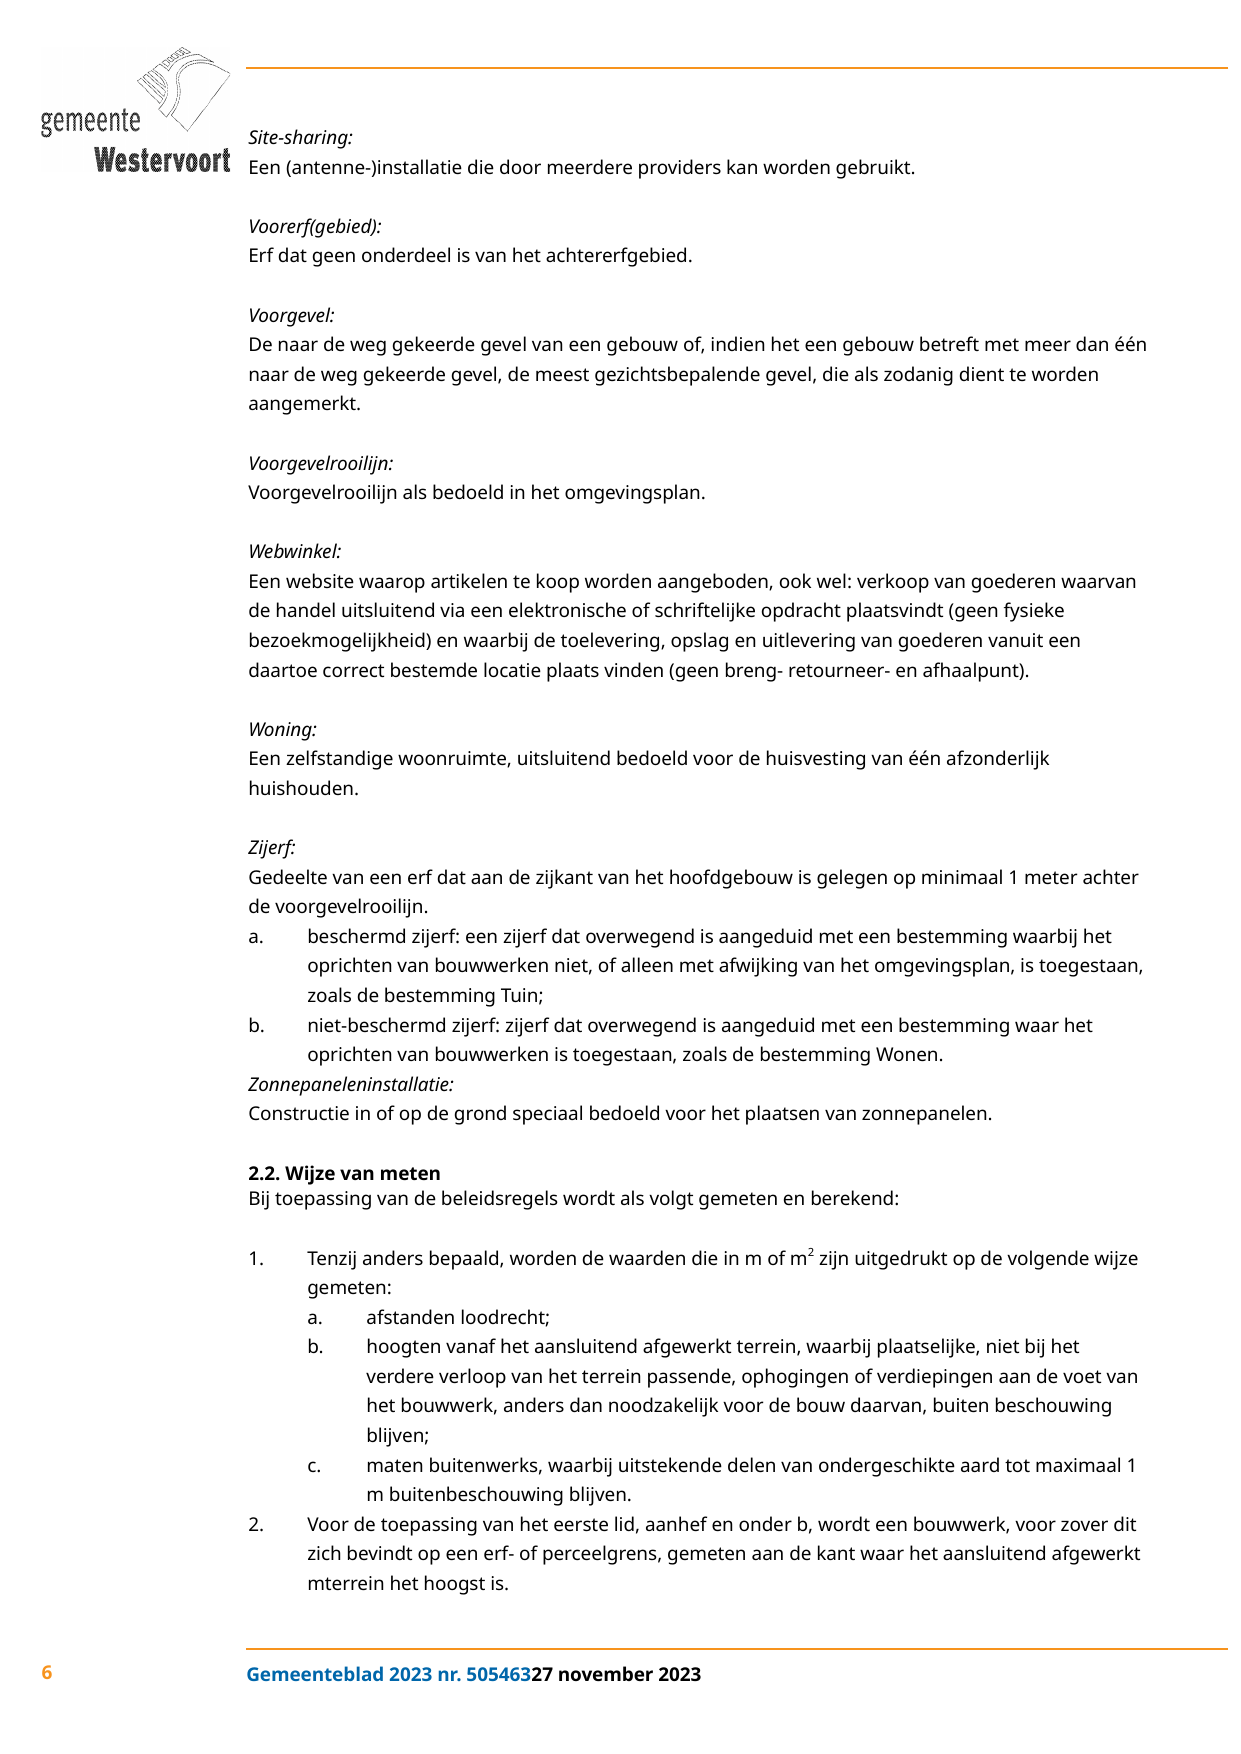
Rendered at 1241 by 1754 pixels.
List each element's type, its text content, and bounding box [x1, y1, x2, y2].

list maten buitenwerks, waarbij uitstekende delen van ondergeschikte aard tot maximaal 1 m buitenbeschouwing blijven. [307, 1452, 1152, 1507]
text Voorgevelrooilijn: [248, 450, 1152, 476]
text Webwinkel: [248, 538, 1152, 564]
text de voorgevelrooilijn. [248, 893, 1152, 919]
list niet-beschermd zijerf: zijerf dat overwegend is aangeduid met een bestemming waar het oprichten van bouwwerken is toegestaan, zoals de bestemming Wonen. [248, 1012, 1152, 1067]
text Voorerf(gebied): [248, 213, 1152, 239]
text Erf dat geen onderdeel is van het achtererfgebied. [248, 243, 1152, 268]
text Een website waarop artikelen te koop worden aangeboden, ook wel: verkoop van goederen waarvan de handel uitsluitend via een elektronische of schriftelijke opdracht plaatsvindt (geen fysieke bezoekmogelijkheid) en waarbij de toelevering, opslag en uitlevering van goederen vanuit een daartoe correct bestemde locatie plaats vinden (geen breng- retourneer- en afhaalpunt). [248, 568, 1152, 683]
text Site-sharing: [248, 124, 1152, 150]
text Gedeelte van een erf dat aan de zijkant van het hoofdgebouw is gelegen op minimaal 1 meter achter [248, 864, 1152, 890]
text Voorgevelrooilijn als bedoeld in het omgevingsplan. [248, 479, 1152, 505]
text Zonnepaneleninstallatie: [248, 1071, 1152, 1097]
text 2.2. Wijze van meten [248, 1160, 1152, 1186]
text Bij toepassing van de beleidsregels wordt als volgt gemeten en berekend: [248, 1186, 1152, 1211]
text Voorgevel: [248, 302, 1152, 328]
text De naar de weg gekeerde gevel van een gebouw of, indien het een gebouw betreft met meer dan één naar de weg gekeerde gevel, de meest gezichtsbepalende gevel, die als zodanig dient te worden aangemerkt. [248, 331, 1152, 416]
text Een zelfstandige woonruimte, uitsluitend bedoeld voor de huisvesting van één afzonderlijk huishouden. [248, 746, 1152, 801]
text Woning: [248, 716, 1152, 742]
text Een (antenne-)installatie die door meerdere providers kan worden gebruikt. [248, 154, 1152, 180]
list Voor de toepassing van het eerste lid, aanhef en onder b, wordt een bouwwerk, voor zover dit zich bevindt op een erf- of perceelgrens, gemeten aan de kant waar het aansluitend afgewerkt mterrein het hoogst is. [248, 1511, 1152, 1596]
list hoogten vanaf het aansluitend afgewerkt terrein, waarbij plaatselijke, niet bij het verdere verloop van het terrein passende, ophogingen of verdiepingen aan de voet van het bouwwerk, anders dan noodzakelijk voor de bouw daarvan, buiten beschouwing blijven; [307, 1333, 1152, 1448]
list afstanden loodrecht; [307, 1304, 1152, 1329]
list Tenzij anders bepaald, worden de waarden die in m of m2 zijn uitgedrukt op de volgende wijze gemeten: [248, 1245, 1152, 1300]
list beschermd zijerf: een zijerf dat overwegend is aangeduid met een bestemming waarbij het oprichten van bouwwerken niet, of alleen met afwijking van het omgevingsplan, is toegestaan, zoals de bestemming Tuin; [248, 923, 1152, 1008]
text Zijerf: [248, 834, 1152, 860]
picture [41, 47, 231, 172]
text Constructie in of op de grond speciaal bedoeld voor het plaatsen van zonnepanelen. [248, 1101, 1152, 1126]
